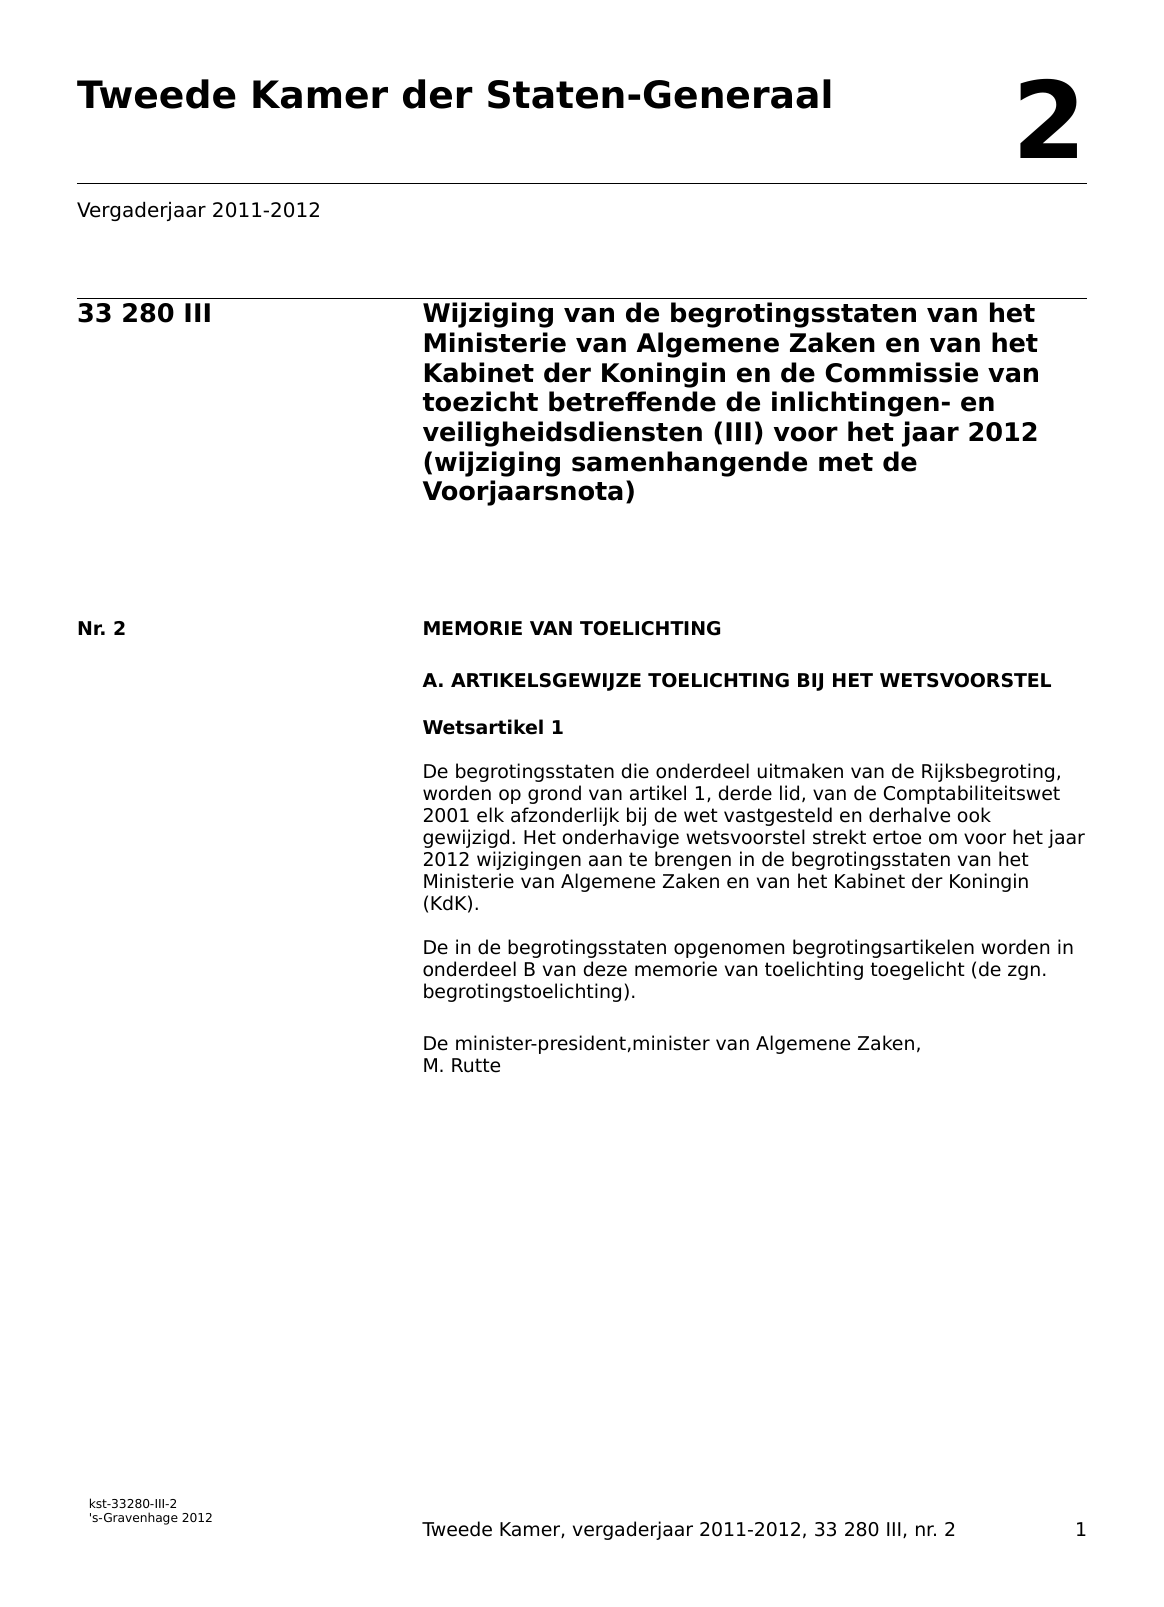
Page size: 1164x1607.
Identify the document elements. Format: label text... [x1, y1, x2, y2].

table_header 2 [886, 59, 1087, 183]
subtitle 33 280 III Wijziging van de begrotingsstaten van het Ministerie van Algemene Zaken en van het Kabinet der Koningin en de Commissie van toezicht betreffende de inlichtingen- en veiligheidsdiensten (III) voor het jaar 2012 (wijziging samenhangende met de Voorjaarsnota) [77, 299, 1087, 507]
subtitle Nr. 2 MEMORIE VAN TOELICHTING [77, 618, 1087, 640]
text De in de begrotingsstaten opgenomen begrotingsartikelen worden in onderdeel B van deze memorie van toelichting toegelicht (de zgn. begrotingstoelichting). [422, 937, 1087, 1003]
table_header Tweede Kamer der Staten-Generaal [77, 59, 886, 183]
text 's-Gravenhage 2012 [88, 1511, 323, 1525]
table_cell Vergaderjaar 2011-2012 [77, 184, 1087, 298]
subtitle A. ARTIKELSGEWIJZE TOELICHTING BIJ HET WETSVOORSTEL [422, 670, 1087, 692]
subtitle Wetsartikel 1 [422, 717, 1087, 739]
text kst-33280-III-2 [88, 1497, 323, 1511]
text De begrotingsstaten die onderdeel uitmaken van de Rijksbegroting, worden op grond van artikel 1, derde lid, van de Comptabiliteitswet 2001 elk afzonderlijk bij de wet vastgesteld en derhalve ook gewijzigd. Het onderhavige wetsvoorstel strekt ertoe om voor het jaar 2012 wijzigingen aan te brengen in de begrotingsstaten van het Ministerie van Algemene Zaken en van het Kabinet der Koningin (KdK). [422, 761, 1087, 915]
text De minister-president,minister van Algemene Zaken, M. Rutte [422, 1033, 1087, 1077]
